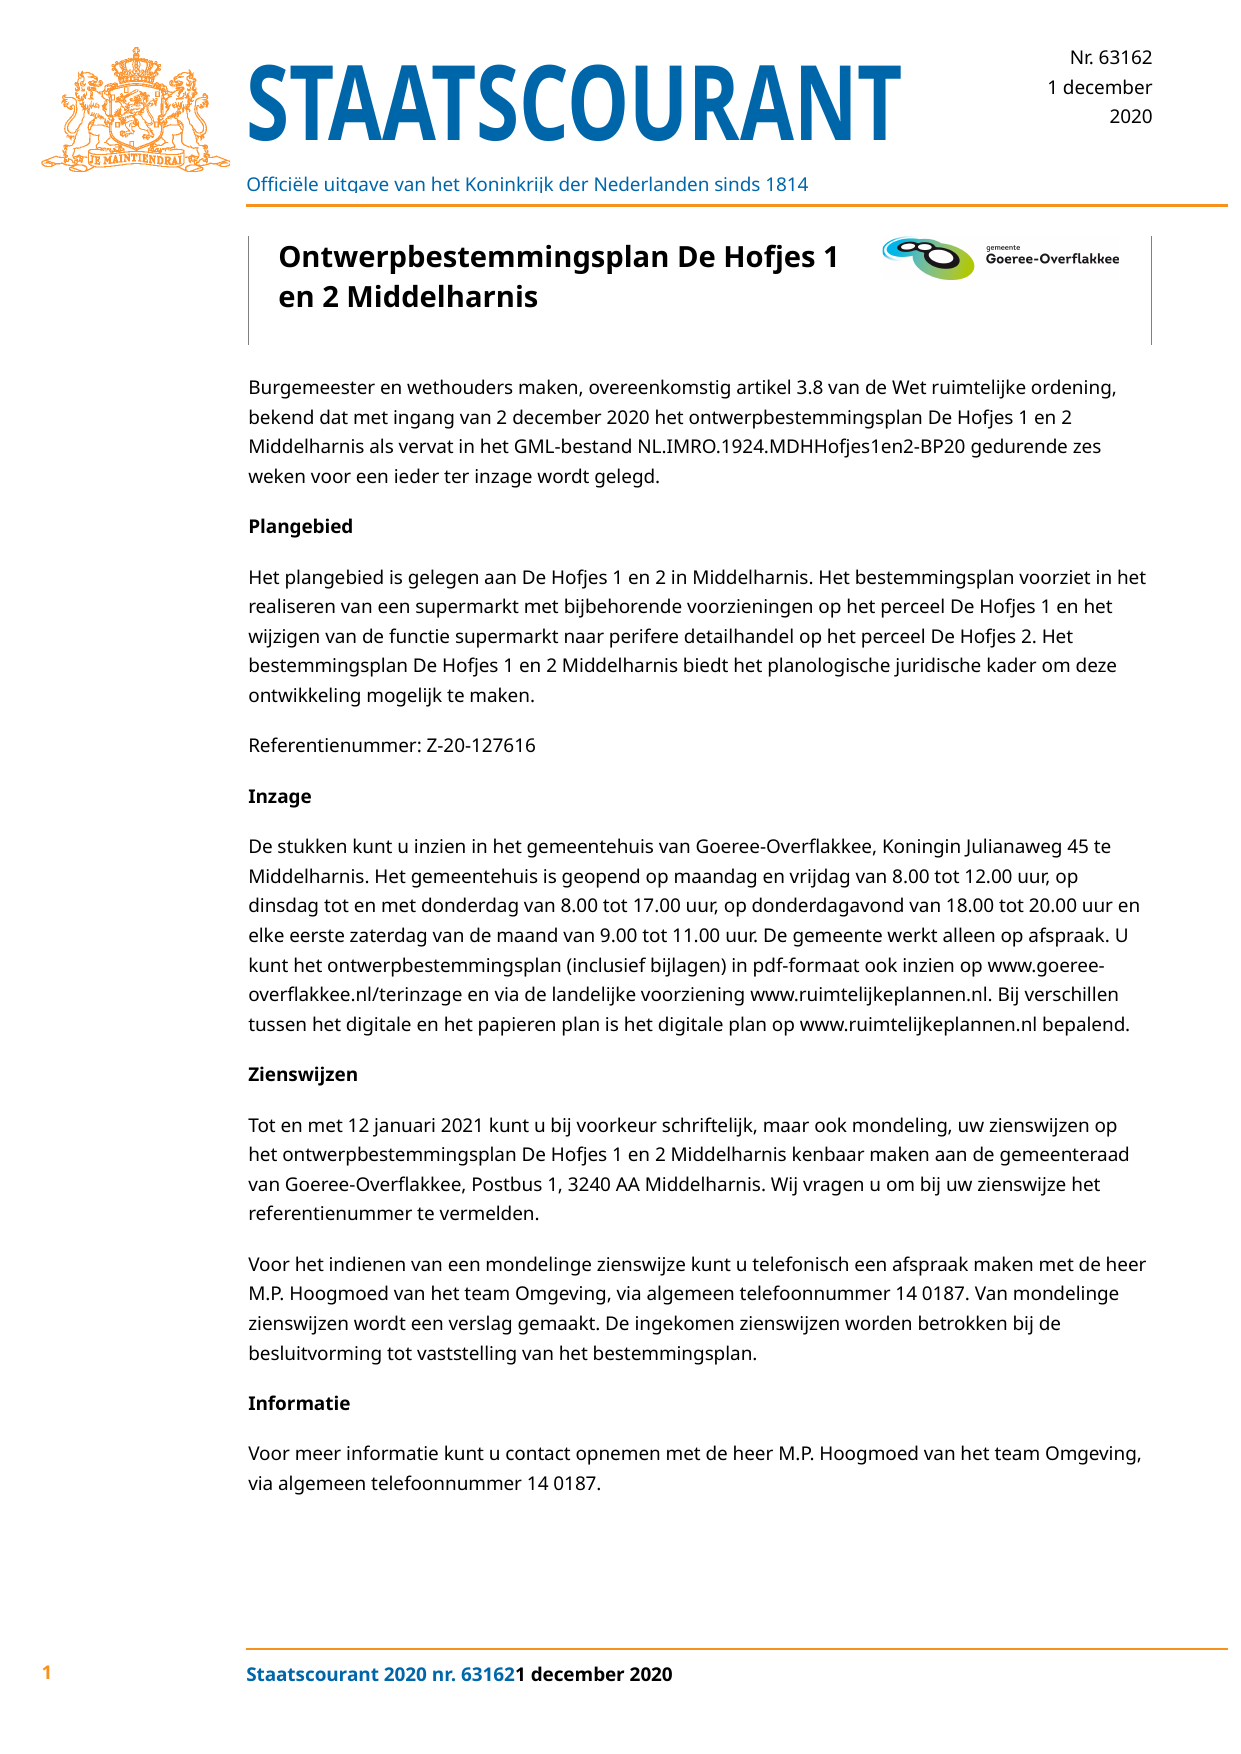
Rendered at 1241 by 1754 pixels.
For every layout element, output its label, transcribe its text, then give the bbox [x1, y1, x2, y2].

text Tot en met 12 januari 2021 kunt u bij voorkeur schriftelijk, maar ook mondeling, uw zienswijzen op het ontwerpbestemmingsplan De Hofjes 1 en 2 Middelharnis kenbaar maken aan de gemeenteraad van Goeree-Overflakkee, Postbus 1, 3240 AA Middelharnis. Wij vragen u om bij uw zienswijze het referentienummer te vermelden. [248, 1112, 1152, 1226]
table_header Ontwerpbestemmingsplan De Hofjes 1 en 2 Middelharnis [249, 236, 850, 345]
text De stukken kunt u inzien in het gemeentehuis van Goeree-Overflakkee, Koningin Julianaweg 45 te Middelharnis. Het gemeentehuis is geopend op maandag en vrijdag van 8.00 tot 12.00 uur, op dinsdag tot en met donderdag van 8.00 tot 17.00 uur, op donderdagavond van 18.00 tot 20.00 uur en elke eerste zaterdag van de maand van 9.00 tot 11.00 uur. De gemeente werkt alleen op afspraak. U kunt het ontwerpbestemmingsplan (inclusief bijlagen) in pdf-formaat ook inzien op www.goeree-overflakkee.nl/terinzage en via de landelijke voorziening www.ruimtelijkeplannen.nl. Bij verschillen tussen het digitale en het papieren plan is het digitale plan op www.ruimtelijkeplannen.nl bepalend. [248, 833, 1152, 1037]
text Informatie [248, 1390, 1152, 1416]
picture [882, 236, 1119, 280]
picture [41, 47, 231, 172]
text Burgemeester en wethouders maken, overeenkomstig artikel 3.8 van de Wet ruimtelijke ordening, bekend dat met ingang van 2 december 2020 het ontwerpbestemmingsplan De Hofjes 1 en 2 Middelharnis als vervat in het GML-bestand NL.IMRO.1924.MDHHofjes1en2-BP20 gedurende zes weken voor een ieder ter inzage wordt gelegd. [248, 374, 1152, 489]
text Zienswijzen [248, 1061, 1152, 1087]
text Voor het indienen van een mondelinge zienswijze kunt u telefonisch een afspraak maken met de heer M.P. Hoogmoed van het team Omgeving, via algemeen telefoonnummer 14 0187. Van mondelinge zienswijzen wordt een verslag gemaakt. De ingekomen zienswijzen worden betrokken bij de besluitvorming tot vaststelling van het bestemmingsplan. [248, 1251, 1152, 1365]
text Voor meer informatie kunt u contact opnemen met de heer M.P. Hoogmoed van het team Omgeving, via algemeen telefoonnummer 14 0187. [248, 1441, 1152, 1496]
text Inzage [248, 783, 1152, 809]
text Het plangebied is gelegen aan De Hofjes 1 en 2 in Middelharnis. Het bestemmingsplan voorziet in het realiseren van een supermarkt met bijbehorende voorzieningen op het perceel De Hofjes 1 en het wijzigen van de functie supermarkt naar perifere detailhandel op het perceel De Hofjes 2. Het bestemmingsplan De Hofjes 1 en 2 Middelharnis biedt het planologische juridische kader om deze ontwikkeling mogelijk te maken. [248, 564, 1152, 708]
table_header [850, 236, 1151, 345]
text Plangebied [248, 513, 1152, 539]
text Referentienummer: Z-20-127616 [248, 733, 1152, 758]
